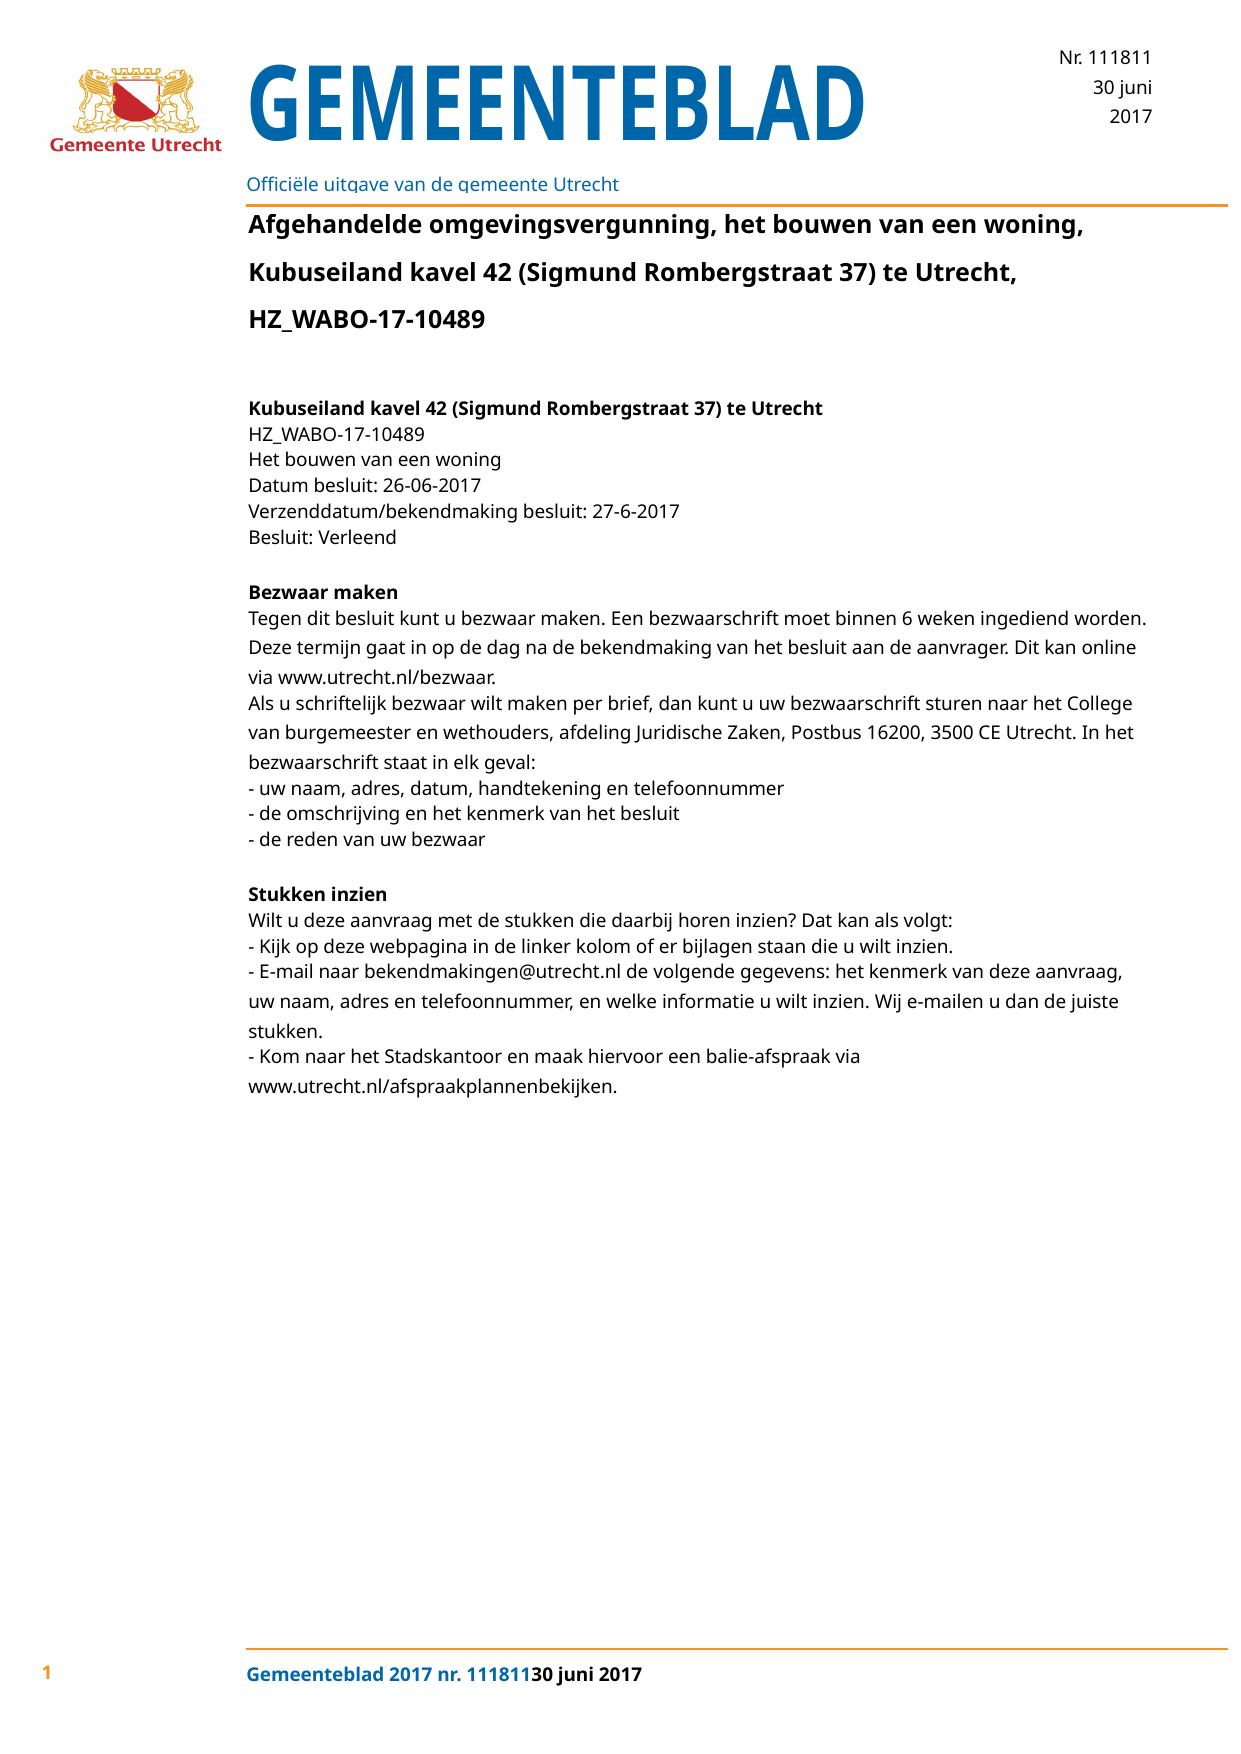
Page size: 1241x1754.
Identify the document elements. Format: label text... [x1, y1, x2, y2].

table_cell Verzenddatum/bekendmaking besluit: 27-6-2017 [248, 498, 1152, 524]
table_cell Tegen dit besluit kunt u bezwaar maken. Een bezwaarschrift moet binnen 6 weken ingediend worden. Deze termijn gaat in op de dag na de bekendmaking van het besluit aan de aanvrager. Dit kan online via www.utrecht.nl/bezwaar. [248, 605, 1152, 690]
table_cell - uw naam, adres, datum, handtekening en telefoonnummer [248, 775, 1152, 800]
table_cell Besluit: Verleend [248, 524, 1152, 579]
table_cell HZ_WABO-17-10489 [248, 421, 1152, 447]
table_cell - de reden van uw bezwaar [248, 826, 1152, 881]
table_cell - de omschrijving en het kenmerk van het besluit [248, 800, 1152, 826]
table_cell - Kom naar het Stadskantoor en maak hiervoor een balie-afspraak via www.utrecht.nl/afspraakplannenbekijken. [248, 1044, 1152, 1099]
text Afgehandelde omgevingsvergunning, het bouwen van een woning, Kubuseiland kavel 42 (Sigmund Rombergstraat 37) te Utrecht, HZ_WABO-17-10489 [248, 207, 1152, 336]
table_cell Als u schriftelijk bezwaar wilt maken per brief, dan kunt u uw bezwaarschrift sturen naar het College van burgemeester en wethouders, afdeling Juridische Zaken, Postbus 16200, 3500 CE Utrecht. In het bezwaarschrift staat in elk geval: [248, 690, 1152, 775]
table_cell Stukken inzien [248, 881, 1152, 907]
table_cell Wilt u deze aanvraag met de stukken die daarbij horen inzien? Dat kan als volgt: [248, 907, 1152, 933]
table_cell Datum besluit: 26-06-2017 [248, 473, 1152, 498]
table_cell - Kijk op deze webpagina in de linker kolom of er bijlagen staan die u wilt inzien. [248, 933, 1152, 959]
table_cell - E-mail naar bekendmakingen@utrecht.nl de volgende gegevens: het kenmerk van deze aanvraag, uw naam, adres en telefoonnummer, en welke informatie u wilt inzien. Wij e-mailen u dan de juiste stukken. [248, 959, 1152, 1043]
table_cell Het bouwen van een woning [248, 447, 1152, 472]
table_cell Bezwaar maken [248, 579, 1152, 605]
picture [41, 47, 231, 172]
table_header Kubuseiland kavel 42 (Sigmund Rombergstraat 37) te Utrecht [248, 395, 1152, 421]
